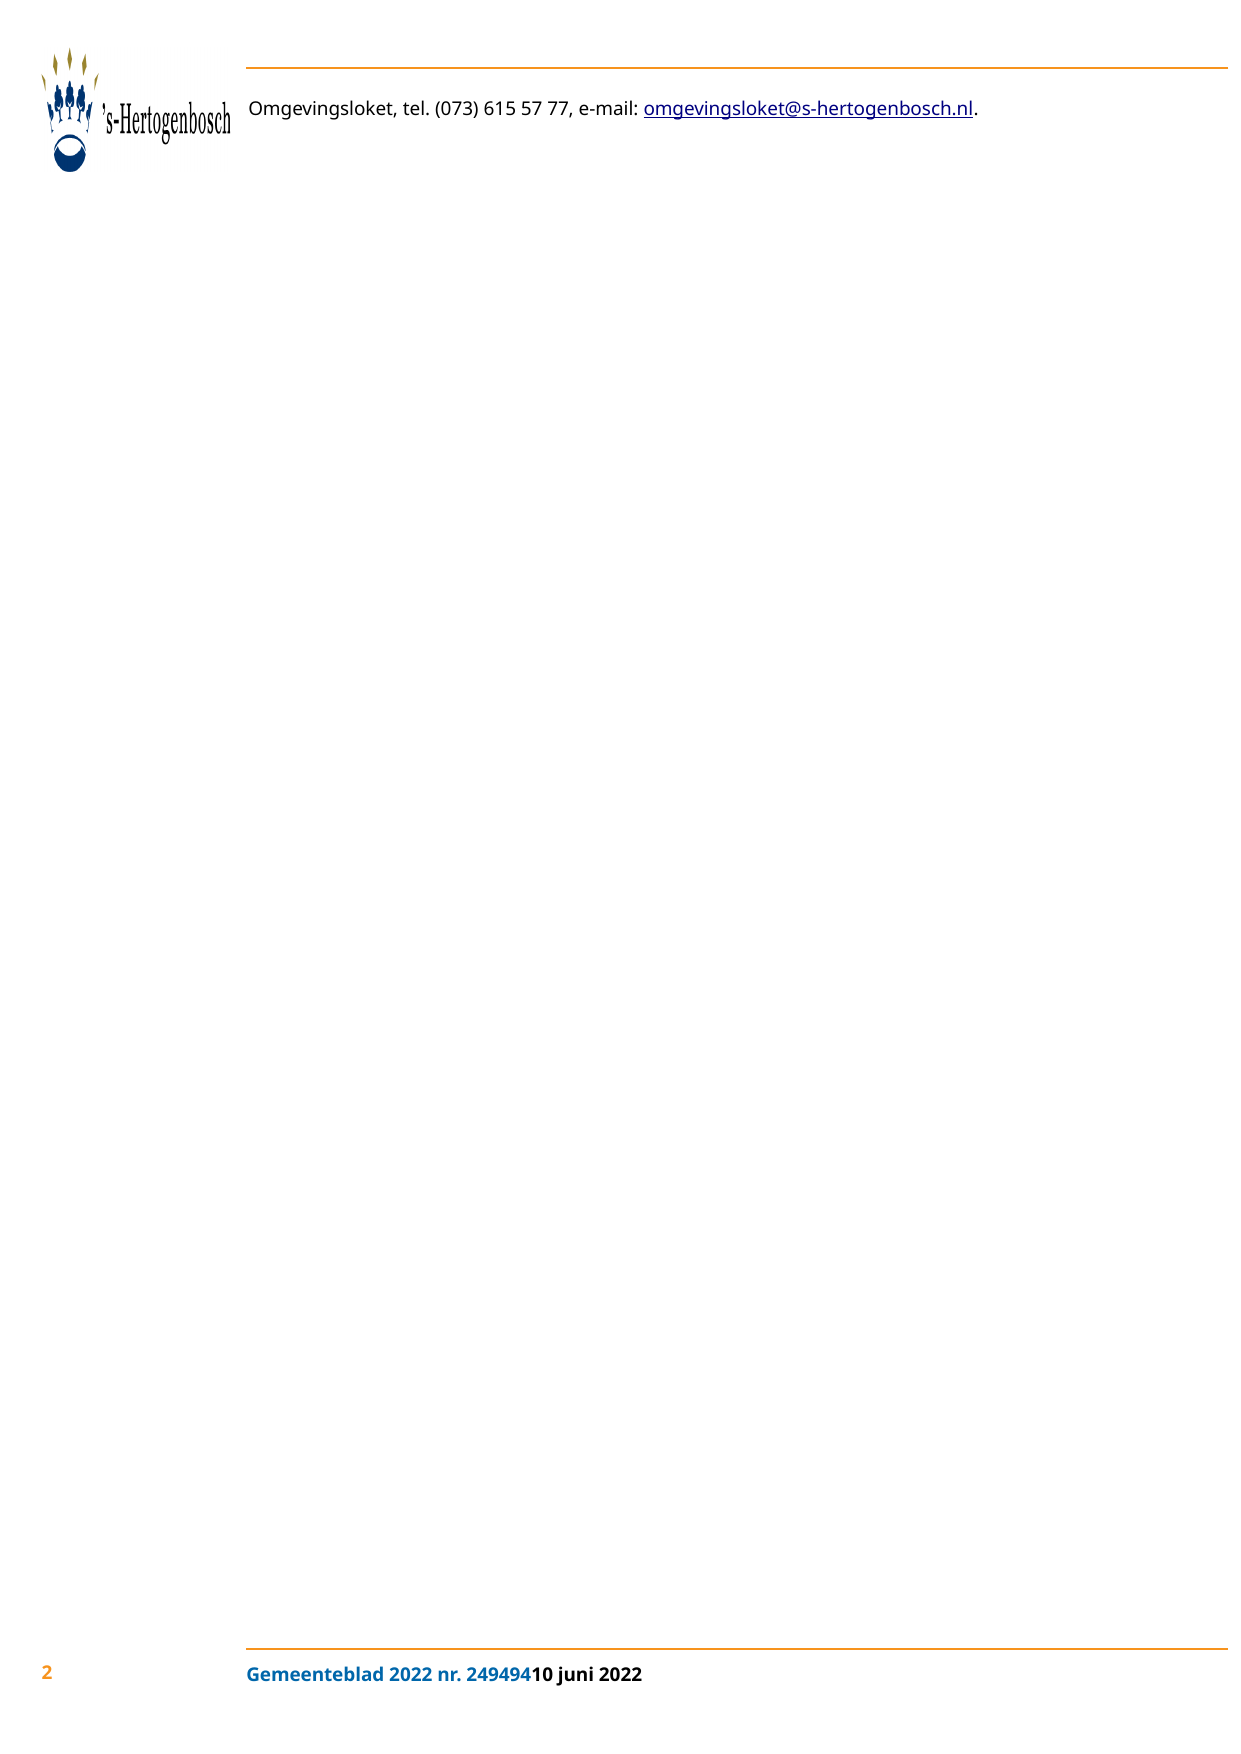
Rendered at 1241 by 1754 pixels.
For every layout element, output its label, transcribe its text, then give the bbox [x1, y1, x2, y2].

picture [41, 47, 231, 172]
text Omgevingsloket, tel. (073) 615 57 77, e-mail: omgevingsloket@s-hertogenbosch.nl. [248, 95, 1152, 121]
